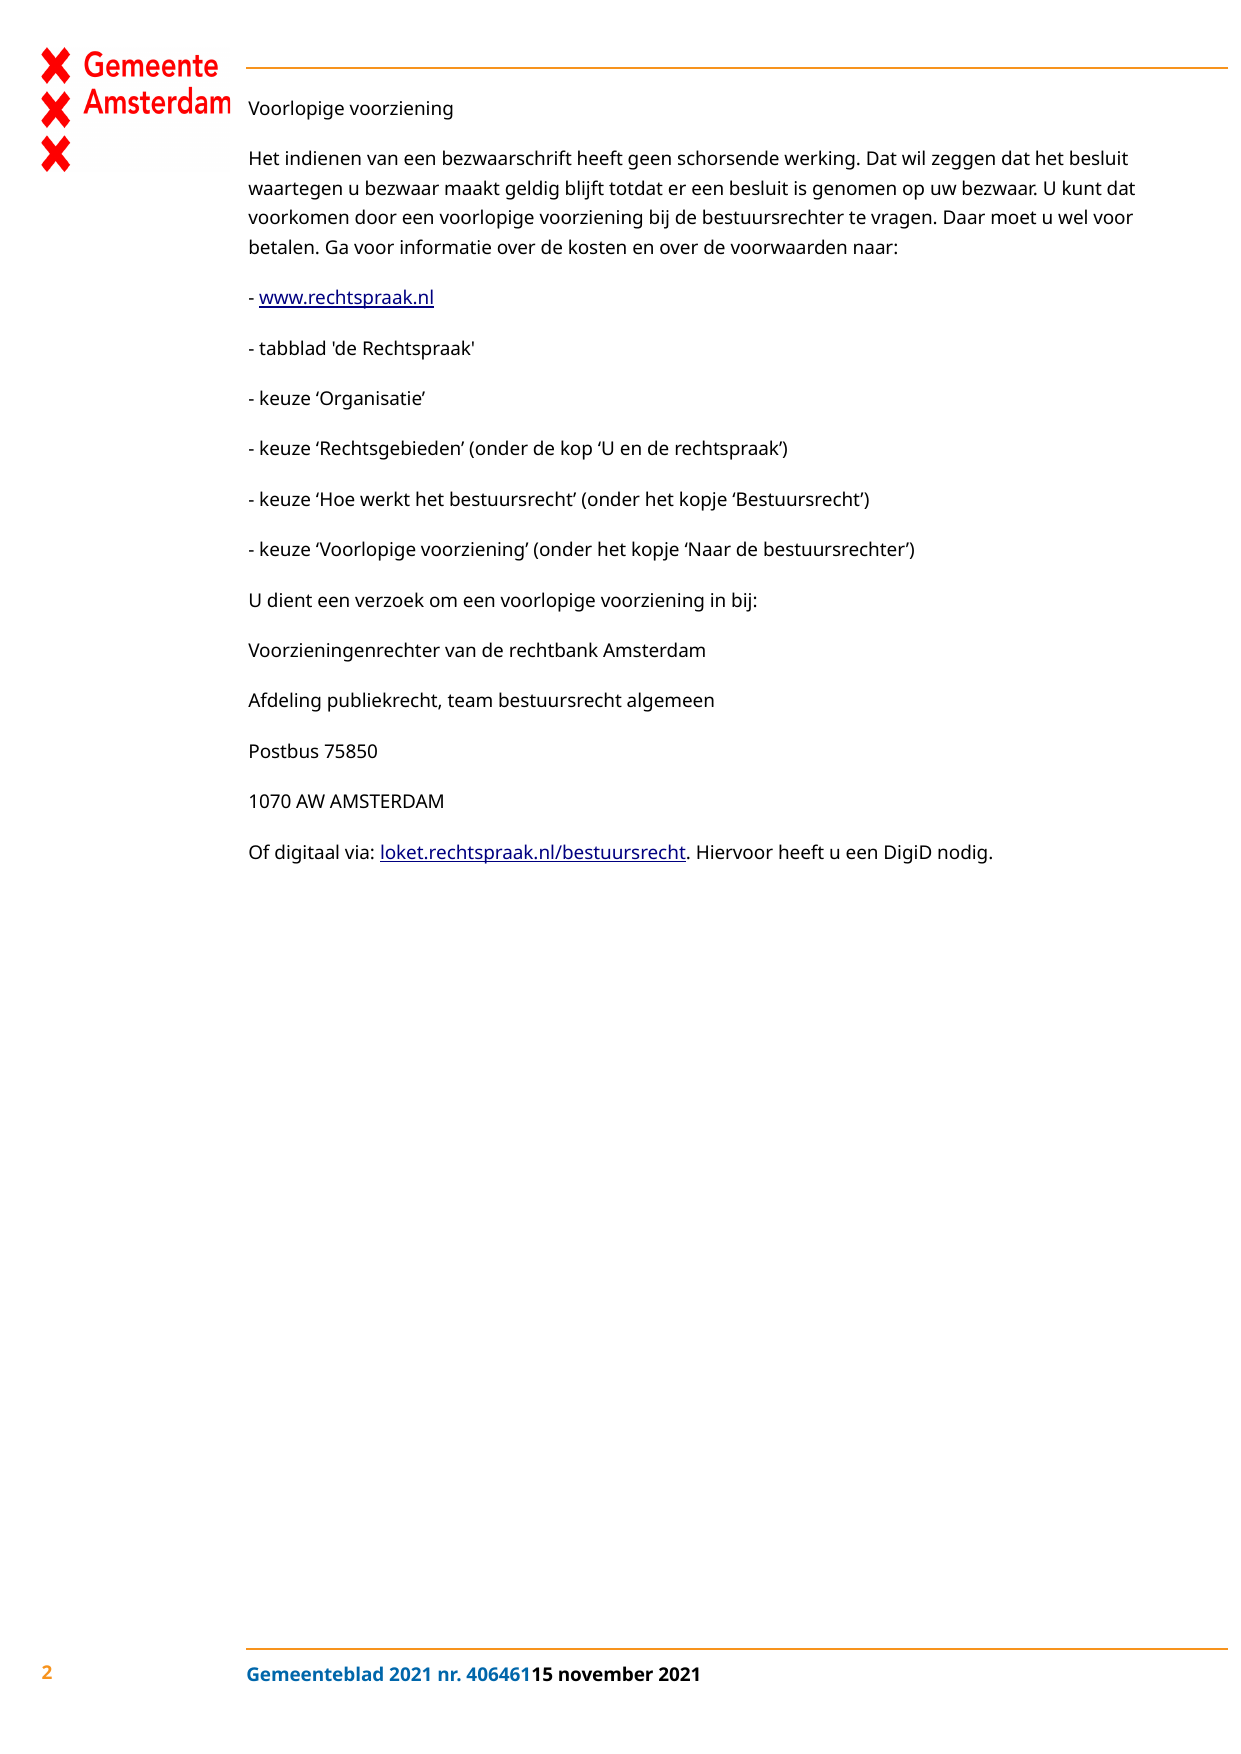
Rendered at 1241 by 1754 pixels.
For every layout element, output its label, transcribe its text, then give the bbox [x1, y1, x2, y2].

text Voorzieningenrechter van de rechtbank Amsterdam [248, 637, 1152, 663]
text - www.rechtspraak.nl [248, 284, 1152, 310]
text - keuze ‘Rechtsgebieden’ (onder de kop ‘U en de rechtspraak’) [248, 436, 1152, 461]
text - keuze ‘Voorlopige voorziening’ (onder het kopje ‘Naar de bestuursrechter’) [248, 536, 1152, 562]
picture [41, 47, 231, 172]
text Voorlopige voorziening [248, 95, 1152, 121]
text - keuze ‘Organisatie’ [248, 385, 1152, 411]
text 1070 AW AMSTERDAM [248, 788, 1152, 814]
text - tabblad 'de Rechtspraak' [248, 335, 1152, 361]
text Postbus 75850 [248, 738, 1152, 764]
text Afdeling publiekrecht, team bestuursrecht algemeen [248, 688, 1152, 713]
text Het indienen van een bezwaarschrift heeft geen schorsende werking. Dat wil zeggen dat het besluit waartegen u bezwaar maakt geldig blijft totdat er een besluit is genomen op uw bezwaar. U kunt dat voorkomen door een voorlopige voorziening bij de bestuursrechter te vragen. Daar moet u wel voor betalen. Ga voor informatie over de kosten en over de voorwaarden naar: [248, 145, 1152, 260]
text U dient een verzoek om een voorlopige voorziening in bij: [248, 587, 1152, 613]
text Of digitaal via: loket.rechtspraak.nl/bestuursrecht. Hiervoor heeft u een DigiD nodig. [248, 839, 1152, 865]
text - keuze ‘Hoe werkt het bestuursrecht’ (onder het kopje ‘Bestuursrecht’) [248, 486, 1152, 512]
